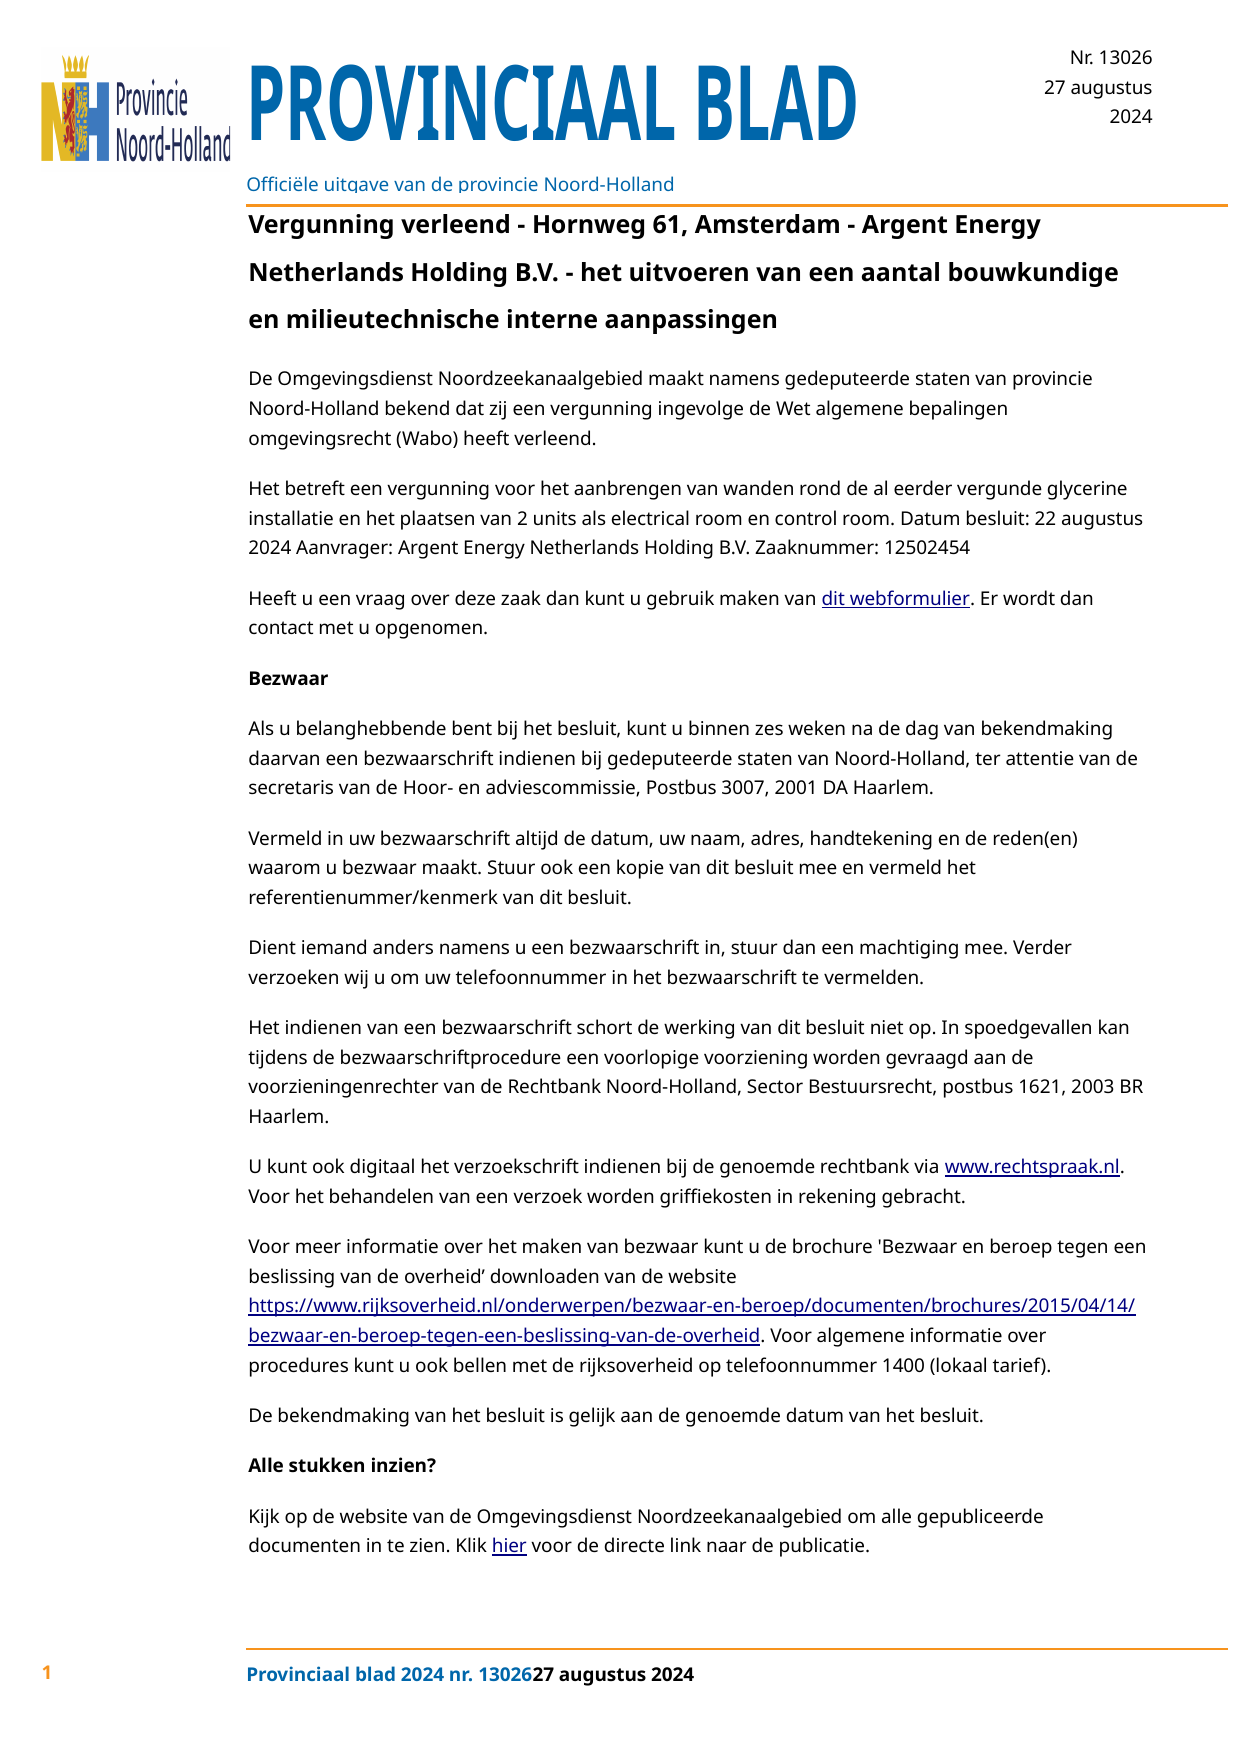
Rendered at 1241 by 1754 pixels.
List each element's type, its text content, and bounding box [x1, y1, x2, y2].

text Heeft u een vraag over deze zaak dan kunt u gebruik maken van dit webformulier. Er wordt dan contact met u opgenomen. [248, 585, 1152, 640]
text De Omgevingsdienst Noordzeekanaalgebied maakt namens gedeputeerde staten van provincie Noord-Holland bekend dat zij een vergunning ingevolge de Wet algemene bepalingen omgevingsrecht (Wabo) heeft verleend. [248, 366, 1152, 450]
text U kunt ook digitaal het verzoekschrift indienen bij de genoemde rechtbank via www.rechtspraak.nl. Voor het behandelen van een verzoek worden griffiekosten in rekening gebracht. [248, 1153, 1152, 1209]
text Bezwaar [248, 665, 1152, 690]
text Het indienen van een bezwaarschrift schort de werking van dit besluit niet op. In spoedgevallen kan tijdens de bezwaarschriftprocedure een voorlopige voorziening worden gevraagd aan de voorzieningenrechter van de Rechtbank Noord-Holland, Sector Bestuursrecht, postbus 1621, 2003 BR Haarlem. [248, 1014, 1152, 1129]
text Vermeld in uw bezwaarschrift altijd de datum, uw naam, adres, handtekening en de reden(en) waarom u bezwaar maakt. Stuur ook een kopie van dit besluit mee en vermeld het referentienummer/kenmerk van dit besluit. [248, 825, 1152, 909]
text Dient iemand anders namens u een bezwaarschrift in, stuur dan een machtiging mee. Verder verzoeken wij u om uw telefoonnummer in het bezwaarschrift te vermelden. [248, 934, 1152, 989]
picture [41, 47, 231, 172]
text Het betreft een vergunning voor het aanbrengen van wanden rond de al eerder vergunde glycerine installatie en het plaatsen van 2 units als electrical room en control room. Datum besluit: 22 augustus 2024 Aanvrager: Argent Energy Netherlands Holding B.V. Zaaknummer: 12502454 [248, 475, 1152, 560]
text Voor meer informatie over het maken van bezwaar kunt u de brochure 'Bezwaar en beroep tegen een beslissing van de overheid’ downloaden van de website https://www.rijksoverheid.nl/onderwerpen/bezwaar-en-beroep/documenten/brochures/2015/04/14/bezwaar-en-beroep-tegen-een-beslissing-van-de-overheid. Voor algemene informatie over procedures kunt u ook bellen met de rijksoverheid op telefoonnummer 1400 (lokaal tarief). [248, 1233, 1152, 1377]
text Vergunning verleend - Hornweg 61, Amsterdam - Argent Energy Netherlands Holding B.V. - het uitvoeren van een aantal bouwkundige en milieutechnische interne aanpassingen [248, 207, 1152, 336]
text De bekendmaking van het besluit is gelijk aan de genoemde datum van het besluit. [248, 1402, 1152, 1428]
text Kijk op de website van de Omgevingsdienst Noordzeekanaalgebied om alle gepubliceerde documenten in te zien. Klik hier voor de directe link naar de publicatie. [248, 1503, 1152, 1558]
text Alle stukken inzien? [248, 1453, 1152, 1478]
text Als u belanghebbende bent bij het besluit, kunt u binnen zes weken na de dag van bekendmaking daarvan een bezwaarschrift indienen bij gedeputeerde staten van Noord-Holland, ter attentie van de secretaris van de Hoor- en adviescommissie, Postbus 3007, 2001 DA Haarlem. [248, 715, 1152, 800]
